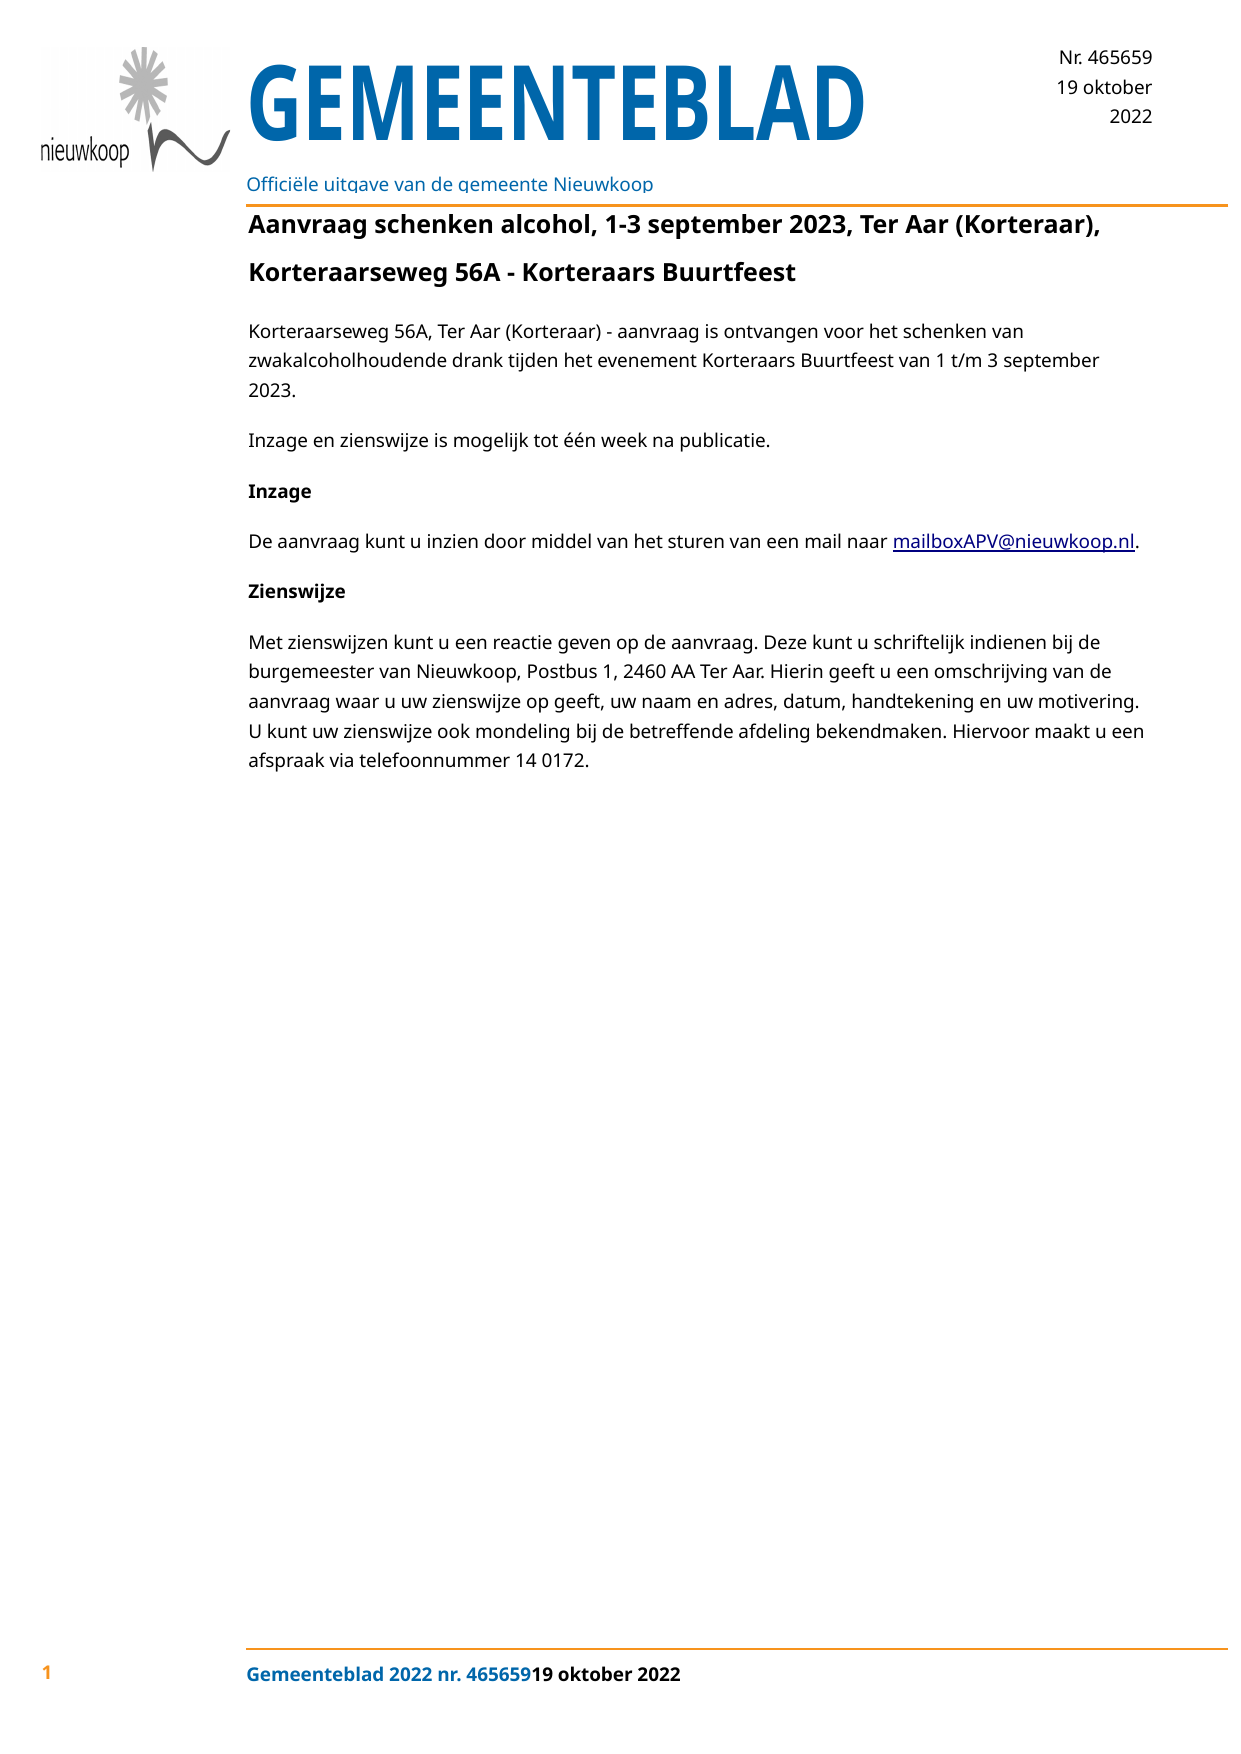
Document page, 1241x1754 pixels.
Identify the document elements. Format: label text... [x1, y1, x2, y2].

text Met zienswijzen kunt u een reactie geven op de aanvraag. Deze kunt u schriftelijk indienen bij de burgemeester van Nieuwkoop, Postbus 1, 2460 AA Ter Aar. Hierin geeft u een omschrijving van de aanvraag waar u uw zienswijze op geeft, uw naam en adres, datum, handtekening en uw motivering. U kunt uw zienswijze ook mondeling bij de betreffende afdeling bekendmaken. Hiervoor maakt u een afspraak via telefoonnummer 14 0172. [248, 629, 1152, 773]
text De aanvraag kunt u inzien door middel van het sturen van een mail naar mailboxAPV@nieuwkoop.nl. [248, 528, 1152, 554]
picture [41, 47, 231, 172]
text Korteraarseweg 56A, Ter Aar (Korteraar) - aanvraag is ontvangen voor het schenken van zwakalcoholhoudende drank tijden het evenement Korteraars Buurtfeest van 1 t/m 3 september 2023. [248, 318, 1152, 403]
text Inzage [248, 478, 1152, 504]
text Aanvraag schenken alcohol, 1-3 september 2023, Ter Aar (Korteraar), Korteraarseweg 56A - Korteraars Buurtfeest [248, 207, 1152, 288]
text Inzage en zienswijze is mogelijk tot één week na publicatie. [248, 427, 1152, 453]
text Zienswijze [248, 579, 1152, 604]
